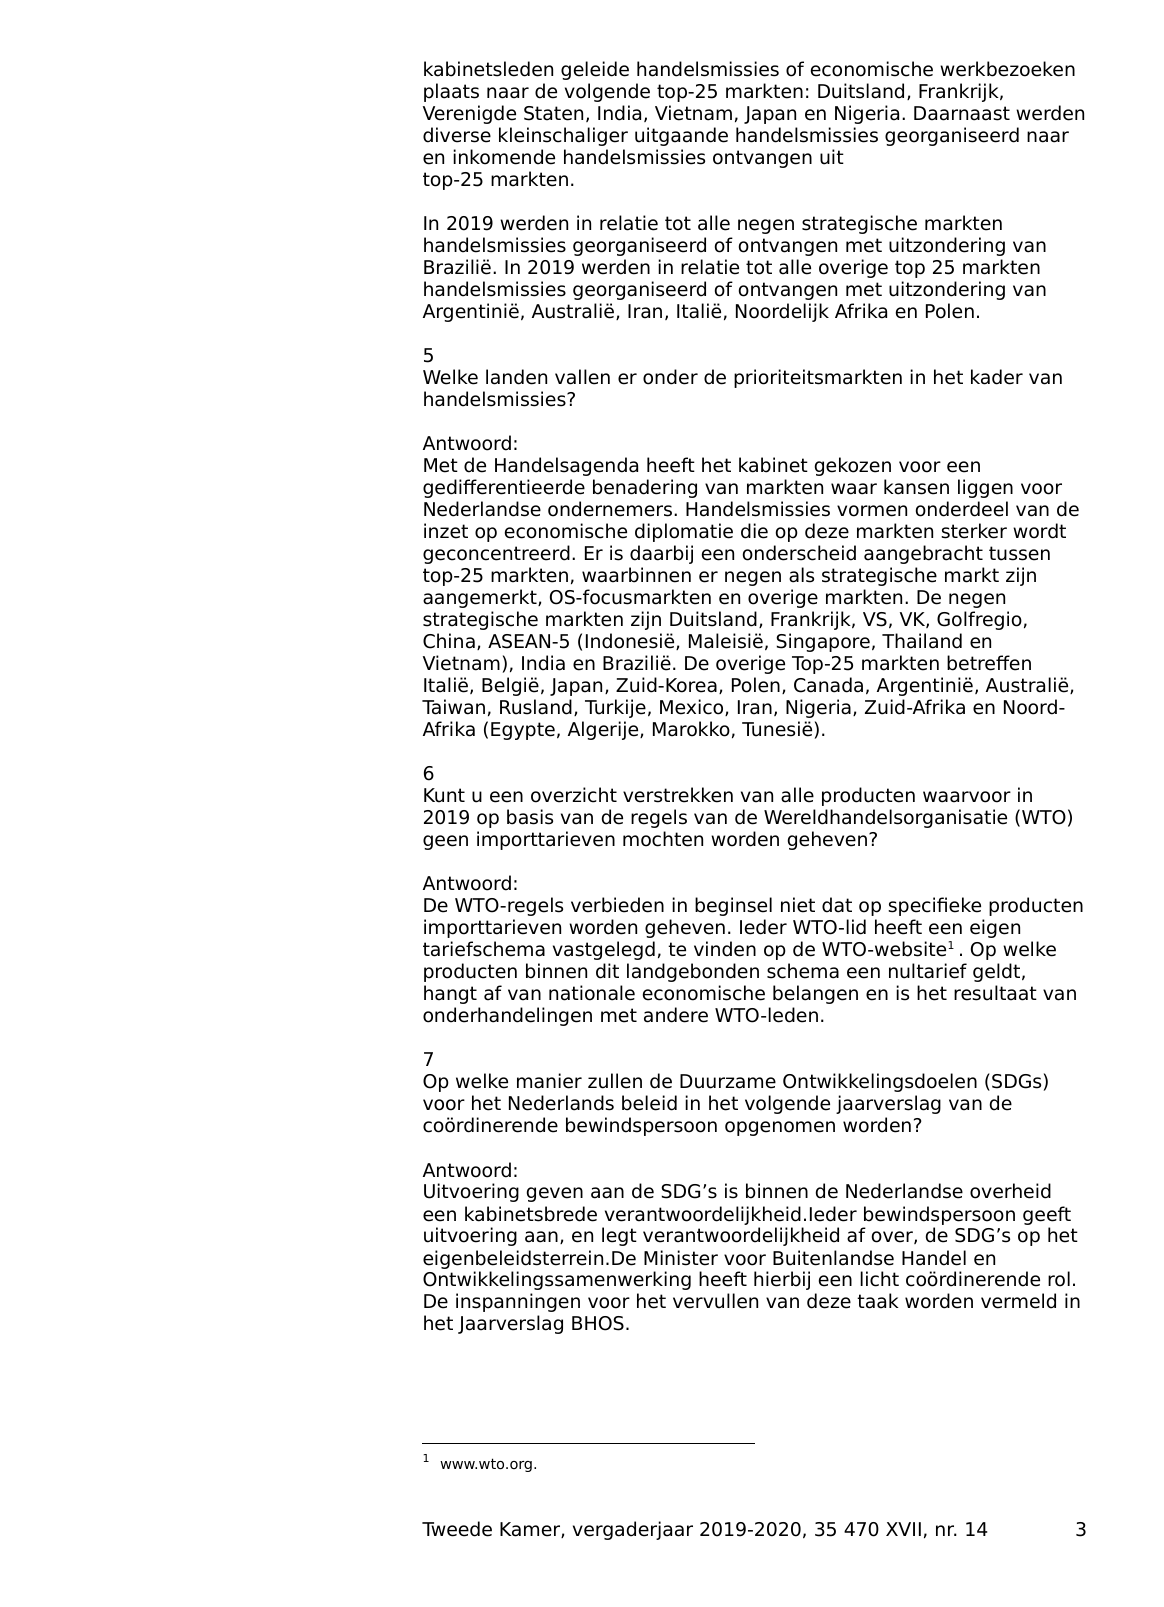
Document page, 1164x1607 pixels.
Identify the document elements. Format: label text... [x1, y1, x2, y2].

text 7 [422, 1049, 1087, 1071]
text Uitvoering geven aan de SDG’s is binnen de Nederlandse overheid een kabinetsbrede verantwoordelijkheid.Ieder bewindspersoon geeft uitvoering aan, en legt verantwoordelijkheid af over, de SDG’s op het eigenbeleidsterrein.De Minister voor Buitenlandse Handel en Ontwikkelingssamenwerking heeft hierbij een licht coördinerende rol. De inspanningen voor het vervullen van deze taak worden vermeld in het Jaarverslag BHOS. [422, 1181, 1087, 1335]
text Met de Handelsagenda heeft het kabinet gekozen voor een gedifferentieerde benadering van markten waar kansen liggen voor Nederlandse ondernemers. Handelsmissies vormen onderdeel van de inzet op economische diplomatie die op deze markten sterker wordt geconcentreerd. Er is daarbij een onderscheid aangebracht tussen top-25 markten, waarbinnen er negen als strategische markt zijn aangemerkt, OS-focusmarkten en overige markten. De negen strategische markten zijn Duitsland, Frankrijk, VS, VK, Golfregio, China, ASEAN-5 (Indonesië, Maleisië, Singapore, Thailand en Vietnam), India en Brazilië. De overige Top-25 markten betreffen Italië, België, Japan, Zuid-Korea, Polen, Canada, Argentinië, Australië, Taiwan, Rusland, Turkije, Mexico, Iran, Nigeria, Zuid-Afrika en Noord- Afrika (Egypte, Algerije, Marokko, Tunesië). [422, 455, 1087, 741]
text top-25 markten. [422, 169, 1087, 191]
text Kunt u een overzicht verstrekken van alle producten waarvoor in 2019 op basis van de regels van de Wereldhandelsorganisatie (WTO) geen importtarieven mochten worden geheven? [422, 785, 1087, 851]
text Antwoord: [422, 1159, 1087, 1181]
text Welke landen vallen er onder de prioriteitsmarkten in het kader van handelsmissies? [422, 367, 1087, 411]
text De WTO-regels verbieden in beginsel niet dat op specifieke producten importtarieven worden geheven. Ieder WTO-lid heeft een eigen tariefschema vastgelegd, te vinden op de WTO-website. Op welke producten binnen dit landgebonden schema een nultarief geldt, hangt af van nationale economische belangen en is het resultaat van onderhandelingen met andere WTO-leden. [422, 895, 1087, 1027]
text In 2019 werden in relatie tot alle negen strategische markten handelsmissies georganiseerd of ontvangen met uitzondering van Brazilië. In 2019 werden in relatie tot alle overige top 25 markten handelsmissies georganiseerd of ontvangen met uitzondering van Argentinië, Australië, Iran, Italië, Noordelijk Afrika en Polen. [422, 213, 1087, 323]
text 5 [422, 345, 1087, 367]
text 6 [422, 763, 1087, 785]
text www.wto.org. [422, 1452, 1087, 1474]
text Antwoord: [422, 873, 1087, 895]
text Op welke manier zullen de Duurzame Ontwikkelingsdoelen (SDGs) voor het Nederlands beleid in het volgende jaarverslag van de coördinerende bewindspersoon opgenomen worden? [422, 1071, 1087, 1137]
text Antwoord: [422, 433, 1087, 455]
text kabinetsleden geleide handelsmissies of economische werkbezoeken plaats naar de volgende top-25 markten: Duitsland, Frankrijk, Verenigde Staten, India, Vietnam, Japan en Nigeria. Daarnaast werden diverse kleinschaliger uitgaande handelsmissies georganiseerd naar en inkomende handelsmissies ontvangen uit [422, 59, 1087, 169]
